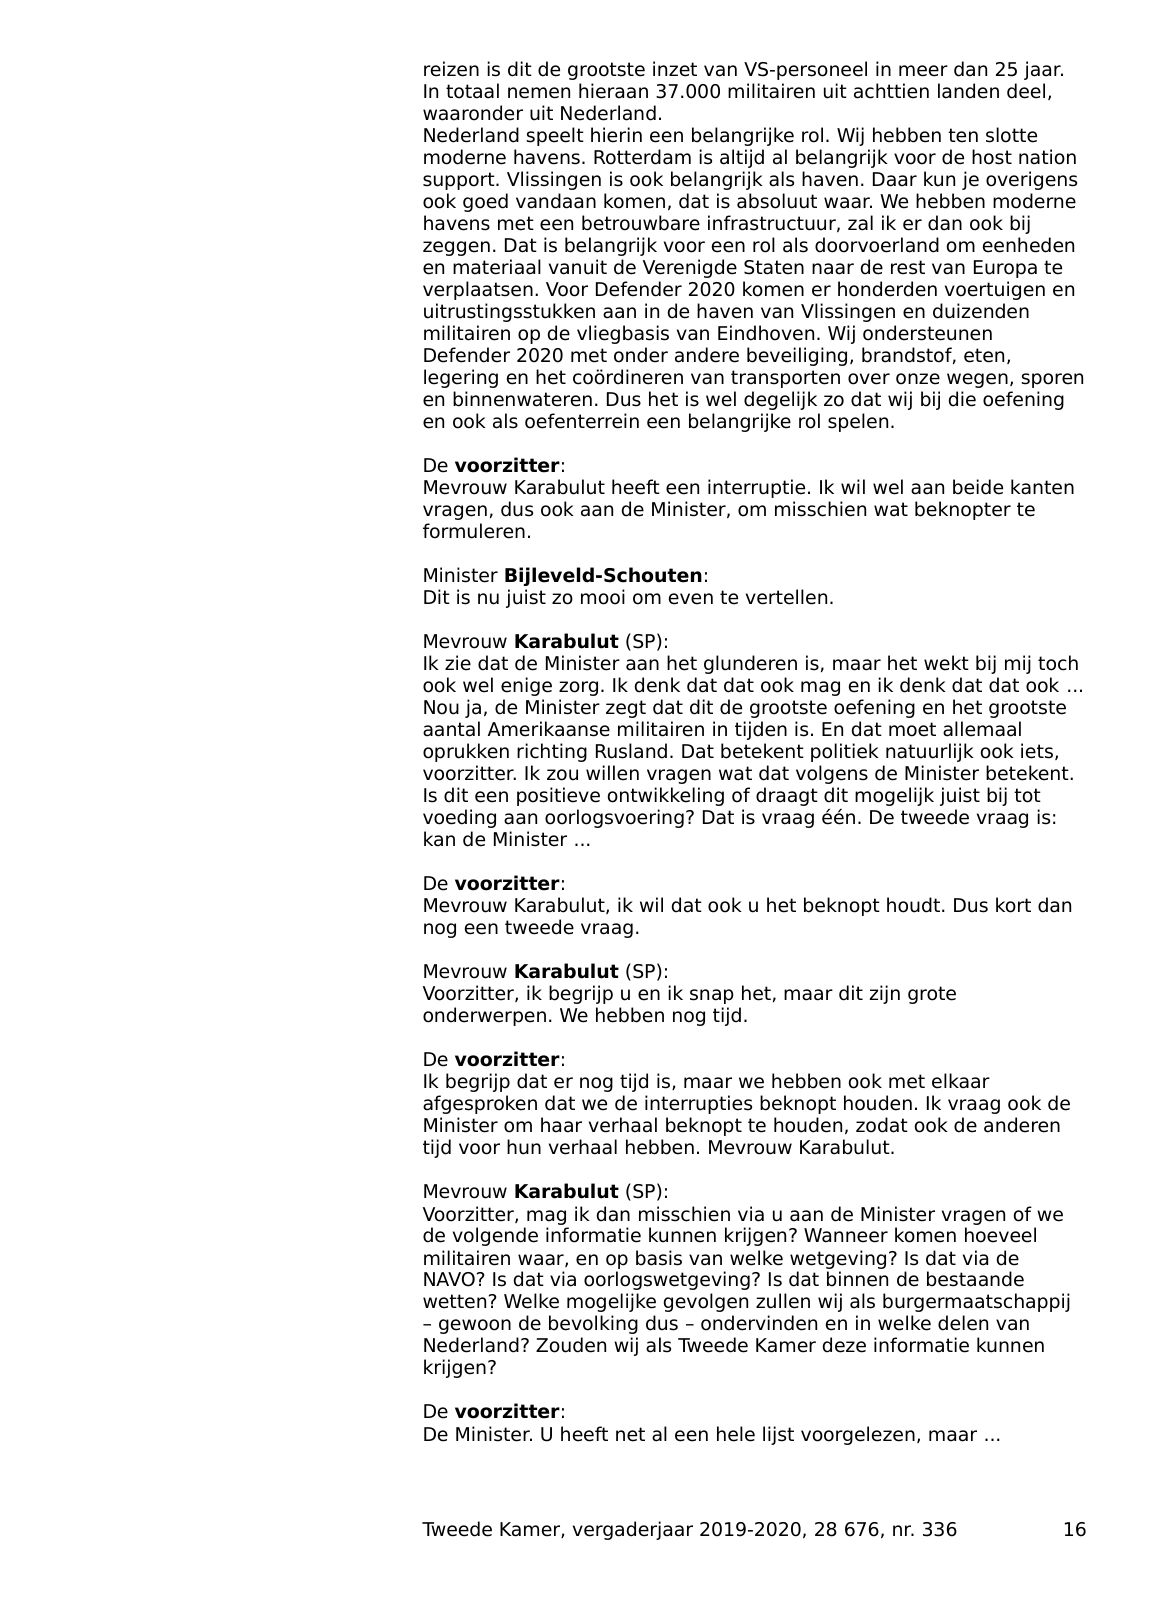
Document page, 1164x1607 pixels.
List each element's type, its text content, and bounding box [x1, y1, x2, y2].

text De voorzitter: [422, 455, 1087, 477]
text reizen is dit de grootste inzet van VS-personeel in meer dan 25 jaar. In totaal nemen hieraan 37.000 militairen uit achttien landen deel, waaronder uit Nederland. [422, 59, 1087, 125]
text Voorzitter, ik begrijp u en ik snap het, maar dit zijn grote onderwerpen. We hebben nog tijd. [422, 983, 1087, 1027]
text Mevrouw Karabulut (SP): [422, 961, 1087, 983]
text De voorzitter: [422, 1401, 1087, 1423]
text De Minister. U heeft net al een hele lijst voorgelezen, maar ... [422, 1423, 1087, 1445]
text Dit is nu juist zo mooi om even te vertellen. [422, 587, 1087, 609]
text Voorzitter, mag ik dan misschien via u aan de Minister vragen of we de volgende informatie kunnen krijgen? Wanneer komen hoeveel militairen waar, en op basis van welke wetgeving? Is dat via de NAVO? Is dat via oorlogswetgeving? Is dat binnen de bestaande wetten? Welke mogelijke gevolgen zullen wij als burgermaatschappij – gewoon de bevolking dus – ondervinden en in welke delen van Nederland? Zouden wij als Tweede Kamer deze informatie kunnen krijgen? [422, 1203, 1087, 1379]
text Nederland speelt hierin een belangrijke rol. Wij hebben ten slotte moderne havens. Rotterdam is altijd al belangrijk voor de host nation support. Vlissingen is ook belangrijk als haven. Daar kun je overigens ook goed vandaan komen, dat is absoluut waar. We hebben moderne havens met een betrouwbare infrastructuur, zal ik er dan ook bij zeggen. Dat is belangrijk voor een rol als doorvoerland om eenheden en materiaal vanuit de Verenigde Staten naar de rest van Europa te verplaatsen. Voor Defender 2020 komen er honderden voertuigen en uitrustingsstukken aan in de haven van Vlissingen en duizenden militairen op de vliegbasis van Eindhoven. Wij ondersteunen Defender 2020 met onder andere beveiliging, brandstof, eten, legering en het coördineren van transporten over onze wegen, sporen en binnenwateren. Dus het is wel degelijk zo dat wij bij die oefening en ook als oefenterrein een belangrijke rol spelen. [422, 125, 1087, 433]
text Mevrouw Karabulut (SP): [422, 1181, 1087, 1203]
text De voorzitter: [422, 1049, 1087, 1071]
text Mevrouw Karabulut (SP): [422, 631, 1087, 653]
text Ik zie dat de Minister aan het glunderen is, maar het wekt bij mij toch ook wel enige zorg. Ik denk dat dat ook mag en ik denk dat dat ook ... Nou ja, de Minister zegt dat dit de grootste oefening en het grootste aantal Amerikaanse militairen in tijden is. En dat moet allemaal oprukken richting Rusland. Dat betekent politiek natuurlijk ook iets, voorzitter. Ik zou willen vragen wat dat volgens de Minister betekent. Is dit een positieve ontwikkeling of draagt dit mogelijk juist bij tot voeding aan oorlogsvoering? Dat is vraag één. De tweede vraag is: kan de Minister ... [422, 653, 1087, 851]
text Mevrouw Karabulut heeft een interruptie. Ik wil wel aan beide kanten vragen, dus ook aan de Minister, om misschien wat beknopter te formuleren. [422, 477, 1087, 543]
text Ik begrijp dat er nog tijd is, maar we hebben ook met elkaar afgesproken dat we de interrupties beknopt houden. Ik vraag ook de Minister om haar verhaal beknopt te houden, zodat ook de anderen tijd voor hun verhaal hebben. Mevrouw Karabulut. [422, 1071, 1087, 1159]
text Mevrouw Karabulut, ik wil dat ook u het beknopt houdt. Dus kort dan nog een tweede vraag. [422, 895, 1087, 939]
text Minister Bijleveld-Schouten: [422, 565, 1087, 587]
text De voorzitter: [422, 873, 1087, 895]
